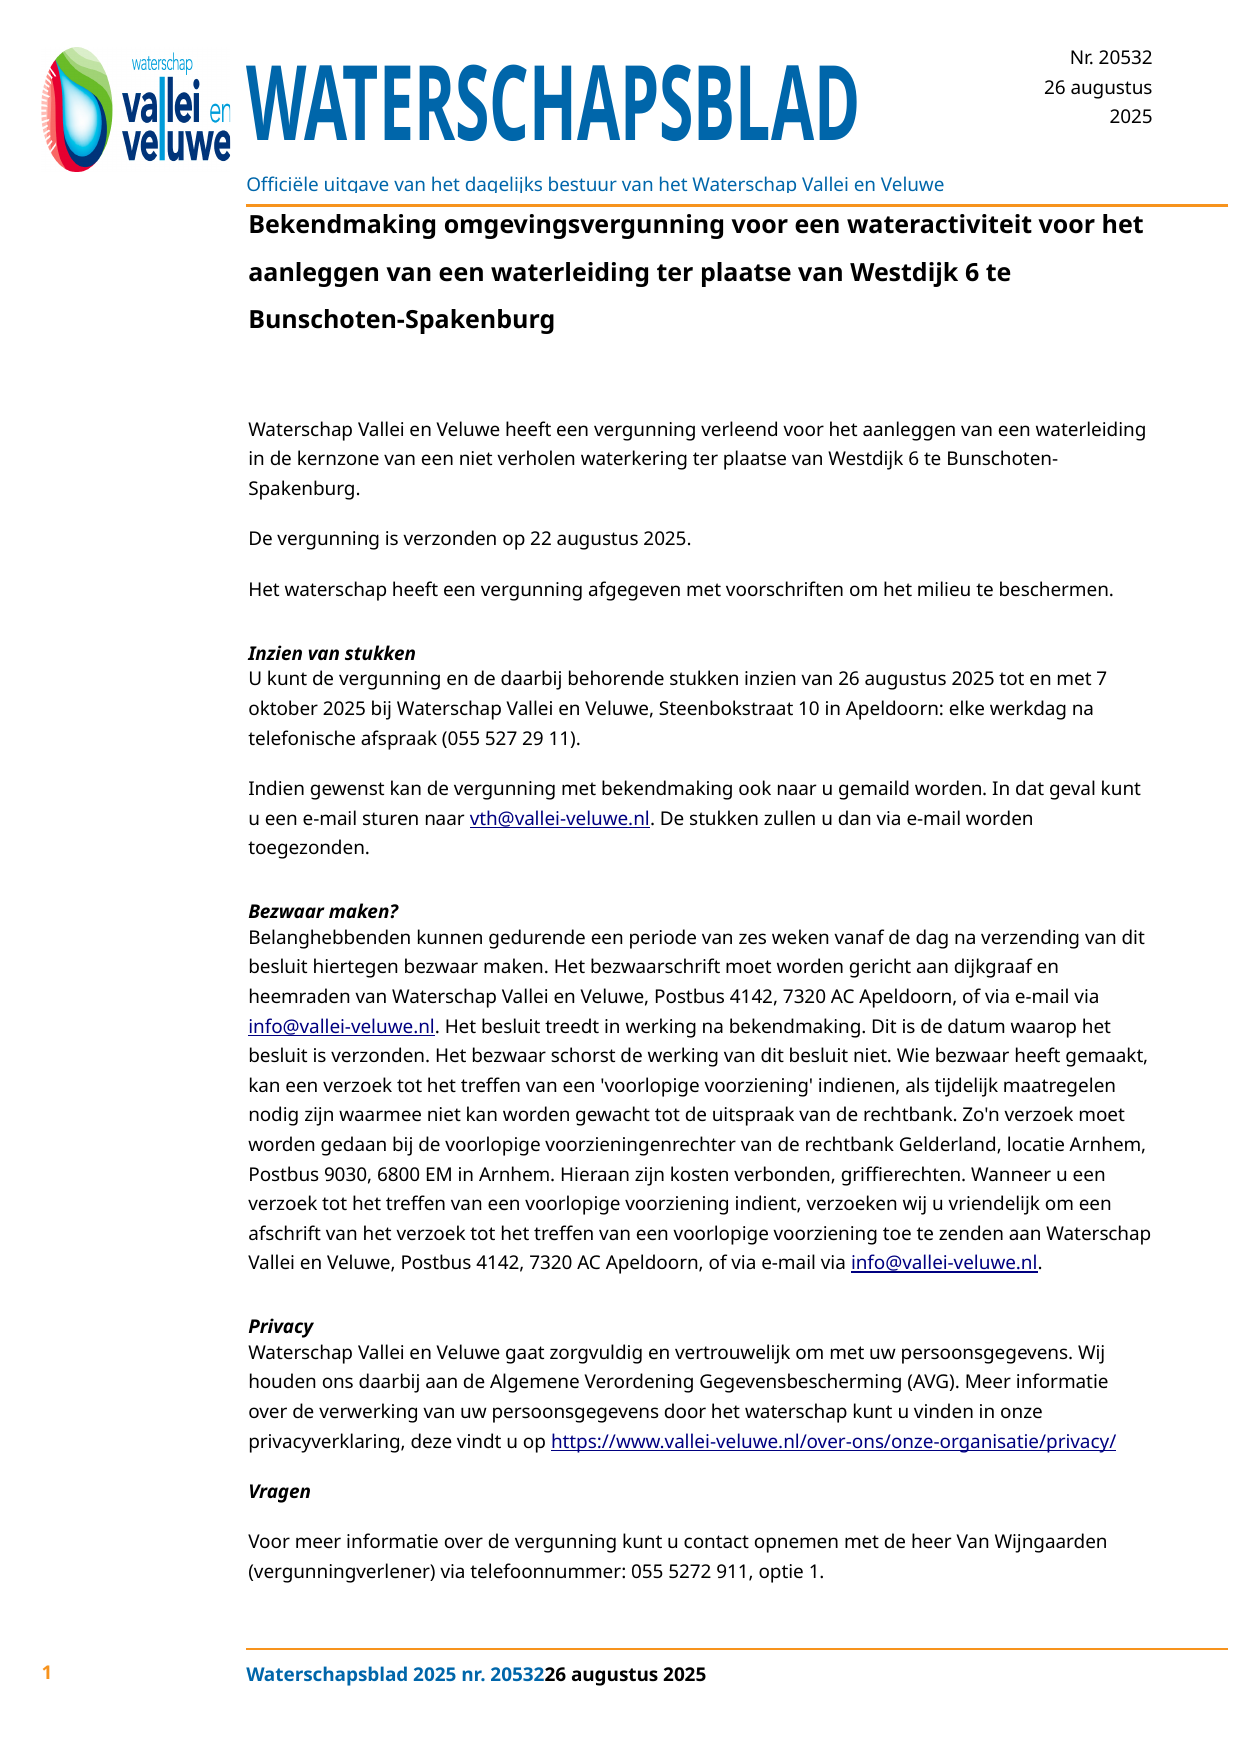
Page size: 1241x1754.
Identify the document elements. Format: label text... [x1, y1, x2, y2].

text Privacy [248, 1313, 1152, 1339]
text Voor meer informatie over de vergunning kunt u contact opnemen met de heer Van Wijngaarden (vergunningverlener) via telefoonnummer: 055 5272 911, optie 1. [248, 1529, 1152, 1584]
picture [41, 47, 231, 172]
text Waterschap Vallei en Veluwe gaat zorgvuldig en vertrouwelijk om met uw persoonsgegevens. Wij houden ons daarbij aan de Algemene Verordening Gegevensbescherming (AVG). Meer informatie over de verwerking van uw persoonsgegevens door het waterschap kunt u vinden in onze privacyverklaring, deze vindt u op https://www.vallei-veluwe.nl/over-ons/onze-organisatie/privacy/ [248, 1339, 1152, 1454]
text Het waterschap heeft een vergunning afgegeven met voorschriften om het milieu te beschermen. [248, 576, 1152, 602]
text Bezwaar maken? [248, 898, 1152, 924]
text Inzien van stukken [248, 640, 1152, 666]
text Bekendmaking omgevingsvergunning voor een wateractiviteit voor het aanleggen van een waterleiding ter plaatse van Westdijk 6 te Bunschoten-Spakenburg [248, 207, 1152, 336]
text Waterschap Vallei en Veluwe heeft een vergunning verleend voor het aanleggen van een waterleiding in de kernzone van een niet verholen waterkering ter plaatse van Westdijk 6 te Bunschoten-Spakenburg. [248, 416, 1152, 501]
text Vragen [248, 1478, 1152, 1504]
text Indien gewenst kan de vergunning met bekendmaking ook naar u gemaild worden. In dat geval kunt u een e-mail sturen naar vth@vallei-veluwe.nl. De stukken zullen u dan via e-mail worden toegezonden. [248, 775, 1152, 860]
text Belanghebbenden kunnen gedurende een periode van zes weken vanaf de dag na verzending van dit besluit hiertegen bezwaar maken. Het bezwaarschrift moet worden gericht aan dijkgraaf en heemraden van Waterschap Vallei en Veluwe, Postbus 4142, 7320 AC Apeldoorn, of via e-mail via info@vallei-veluwe.nl. Het besluit treedt in werking na bekendmaking. Dit is de datum waarop het besluit is verzonden. Het bezwaar schorst de werking van dit besluit niet. Wie bezwaar heeft gemaakt, kan een verzoek tot het treffen van een 'voorlopige voorziening' indienen, als tijdelijk maatregelen nodig zijn waarmee niet kan worden gewacht tot de uitspraak van de rechtbank. Zo'n verzoek moet worden gedaan bij de voorlopige voorzieningenrechter van de rechtbank Gelderland, locatie Arnhem, Postbus 9030, 6800 EM in Arnhem. Hieraan zijn kosten verbonden, griffierechten. Wanneer u een verzoek tot het treffen van een voorlopige voorziening indient, verzoeken wij u vriendelijk om een afschrift van het verzoek tot het treffen van een voorlopige voorziening toe te zenden aan Waterschap Vallei en Veluwe, Postbus 4142, 7320 AC Apeldoorn, of via e-mail via info@vallei-veluwe.nl. [248, 924, 1152, 1275]
text U kunt de vergunning en de daarbij behorende stukken inzien van 26 augustus 2025 tot en met 7 oktober 2025 bij Waterschap Vallei en Veluwe, Steenbokstraat 10 in Apeldoorn: elke werkdag na telefonische afspraak (055 527 29 11). [248, 666, 1152, 751]
text De vergunning is verzonden op 22 augustus 2025. [248, 526, 1152, 551]
